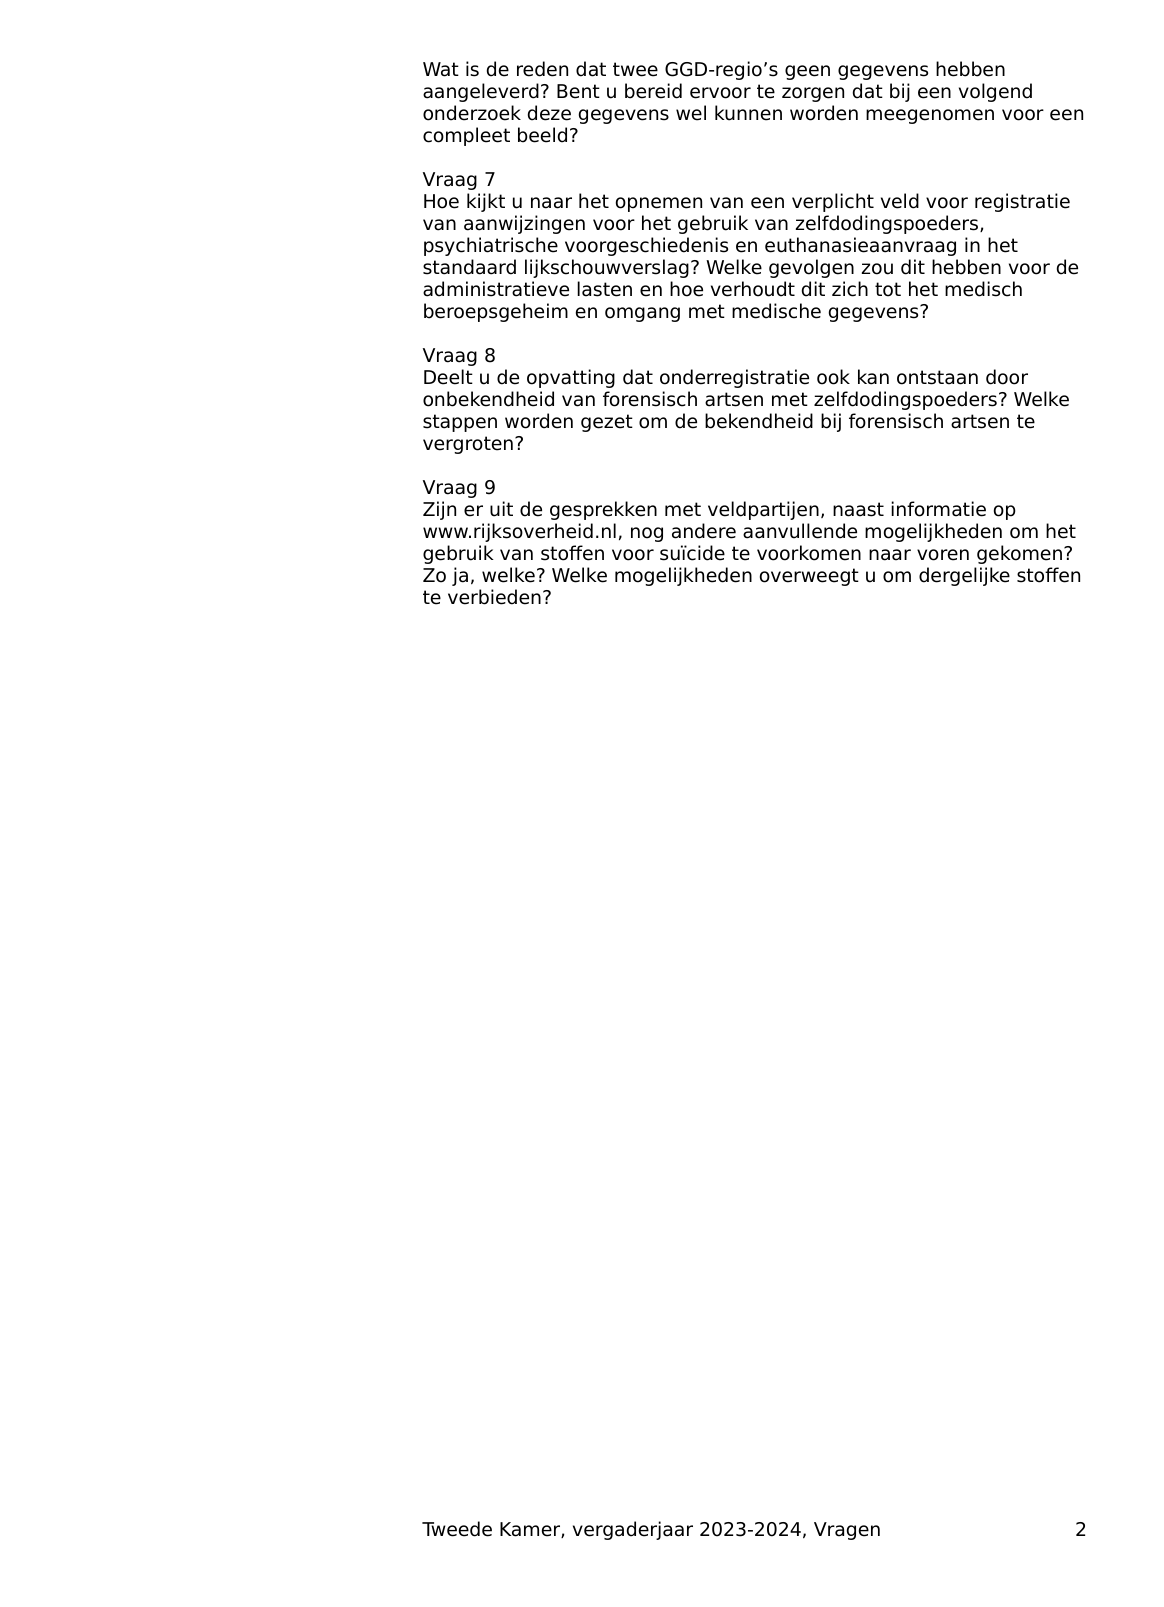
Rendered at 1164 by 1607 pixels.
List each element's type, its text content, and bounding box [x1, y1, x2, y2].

text Wat is de reden dat twee GGD-regio’s geen gegevens hebben aangeleverd? Bent u bereid ervoor te zorgen dat bij een volgend onderzoek deze gegevens wel kunnen worden meegenomen voor een compleet beeld? [422, 59, 1087, 147]
text Zijn er uit de gesprekken met veldpartijen, naast informatie op www.rijksoverheid.nl, nog andere aanvullende mogelijkheden om het gebruik van stoffen voor suïcide te voorkomen naar voren gekomen? Zo ja, welke? Welke mogelijkheden overweegt u om dergelijke stoffen te verbieden? [422, 499, 1087, 609]
text Vraag 9 [422, 477, 1087, 499]
text Vraag 8 [422, 345, 1087, 367]
text Deelt u de opvatting dat onderregistratie ook kan ontstaan door onbekendheid van forensisch artsen met zelfdodingspoeders? Welke stappen worden gezet om de bekendheid bij forensisch artsen te vergroten? [422, 367, 1087, 455]
text Vraag 7 [422, 169, 1087, 191]
text Hoe kijkt u naar het opnemen van een verplicht veld voor registratie van aanwijzingen voor het gebruik van zelfdodingspoeders, psychiatrische voorgeschiedenis en euthanasieaanvraag in het standaard lijkschouwverslag? Welke gevolgen zou dit hebben voor de administratieve lasten en hoe verhoudt dit zich tot het medisch beroepsgeheim en omgang met medische gegevens? [422, 191, 1087, 323]
